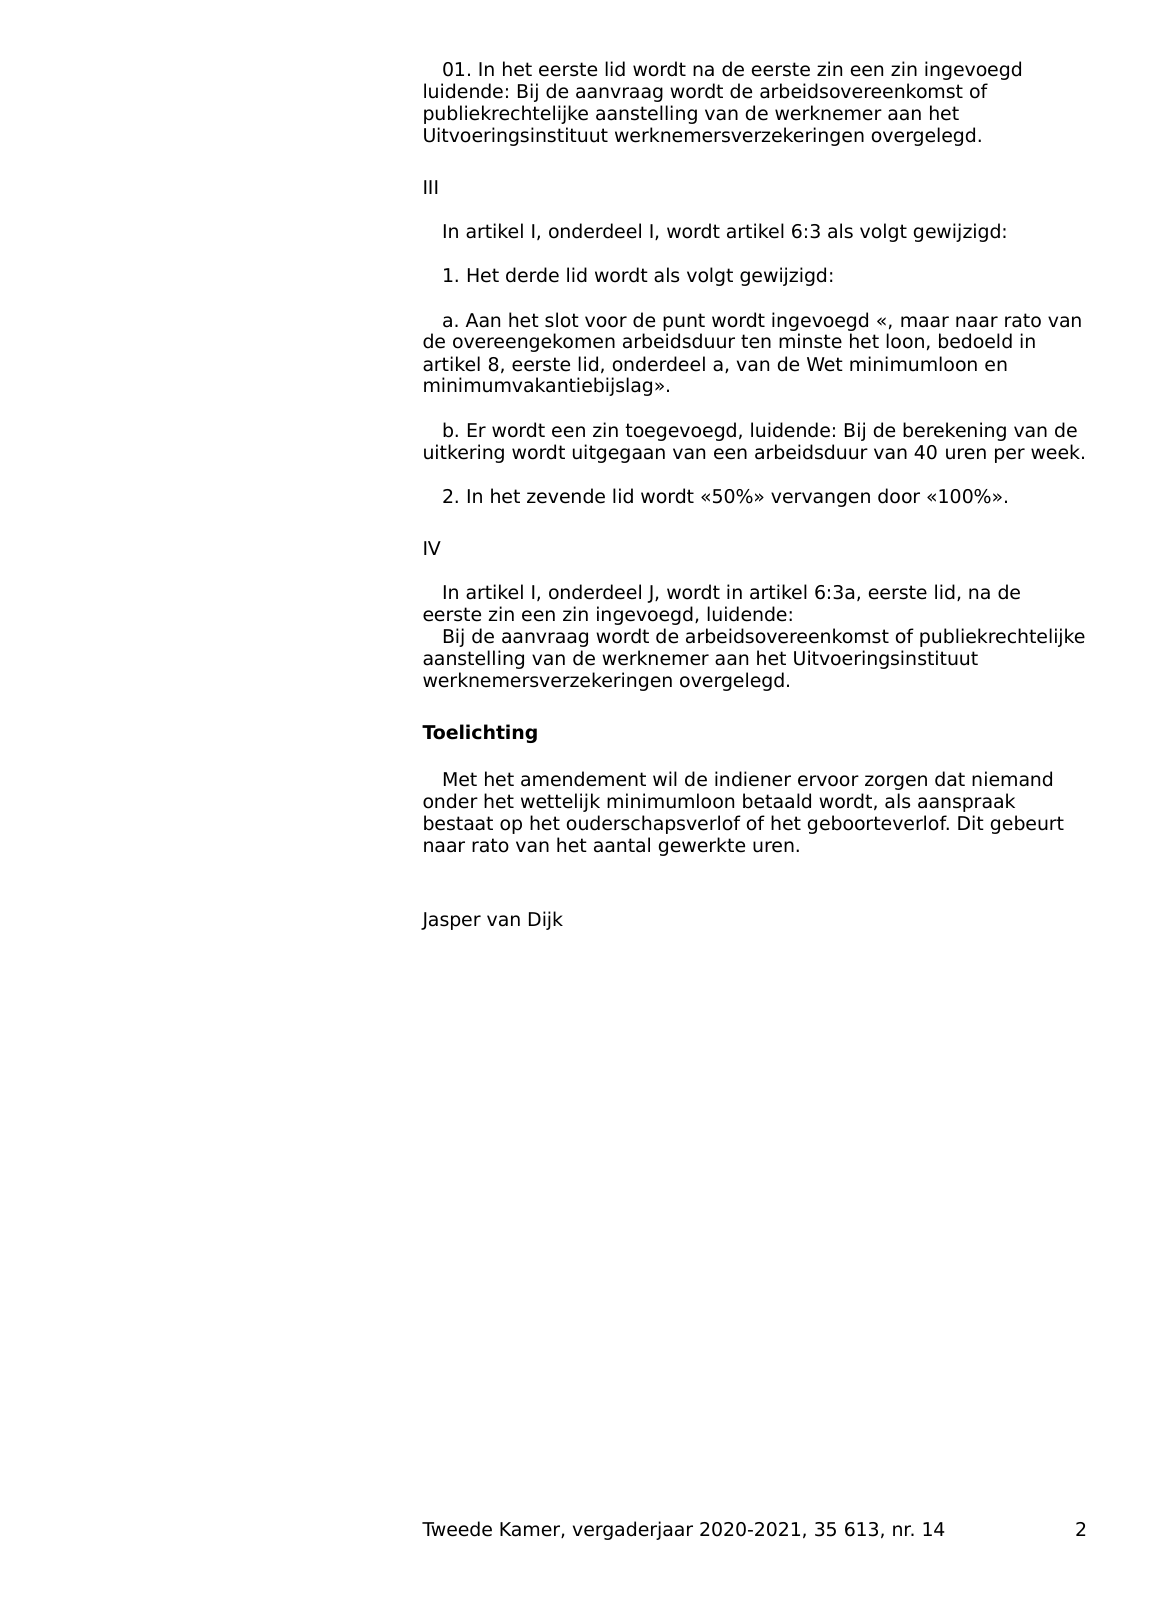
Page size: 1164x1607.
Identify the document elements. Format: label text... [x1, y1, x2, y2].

text In artikel I, onderdeel J, wordt in artikel 6:3a, eerste lid, na de eerste zin een zin ingevoegd, luidende: [422, 582, 1087, 626]
text 1. Het derde lid wordt als volgt gewijzigd: [422, 265, 1087, 287]
subtitle IV [422, 538, 1087, 560]
text 2. In het zevende lid wordt «50%» vervangen door «100%». [422, 486, 1087, 508]
text In artikel I, onderdeel I, wordt artikel 6:3 als volgt gewijzigd: [422, 221, 1087, 243]
text Bij de aanvraag wordt de arbeidsovereenkomst of publiekrechtelijke aanstelling van de werknemer aan het Uitvoeringsinstituut werknemersverzekeringen overgelegd. [422, 626, 1087, 692]
text Met het amendement wil de indiener ervoor zorgen dat niemand onder het wettelijk minimumloon betaald wordt, als aanspraak bestaat op het ouderschapsverlof of het geboorteverlof. Dit gebeurt naar rato van het aantal gewerkte uren. [422, 769, 1087, 857]
text b. Er wordt een zin toegevoegd, luidende: Bij de berekening van de uitkering wordt uitgegaan van een arbeidsduur van 40 uren per week. [422, 419, 1087, 463]
text 01. In het eerste lid wordt na de eerste zin een zin ingevoegd luidende: Bij de aanvraag wordt de arbeidsovereenkomst of publiekrechtelijke aanstelling van de werknemer aan het Uitvoeringsinstituut werknemersverzekeringen overgelegd. [422, 59, 1087, 147]
text a. Aan het slot voor de punt wordt ingevoegd «, maar naar rato van de overeengekomen arbeidsduur ten minste het loon, bedoeld in artikel 8, eerste lid, onderdeel a, van de Wet minimumloon en minimumvakantiebijslag». [422, 309, 1087, 397]
subtitle III [422, 177, 1087, 199]
subtitle Toelichting [422, 722, 1087, 744]
text Jasper van Dijk [422, 887, 1087, 931]
